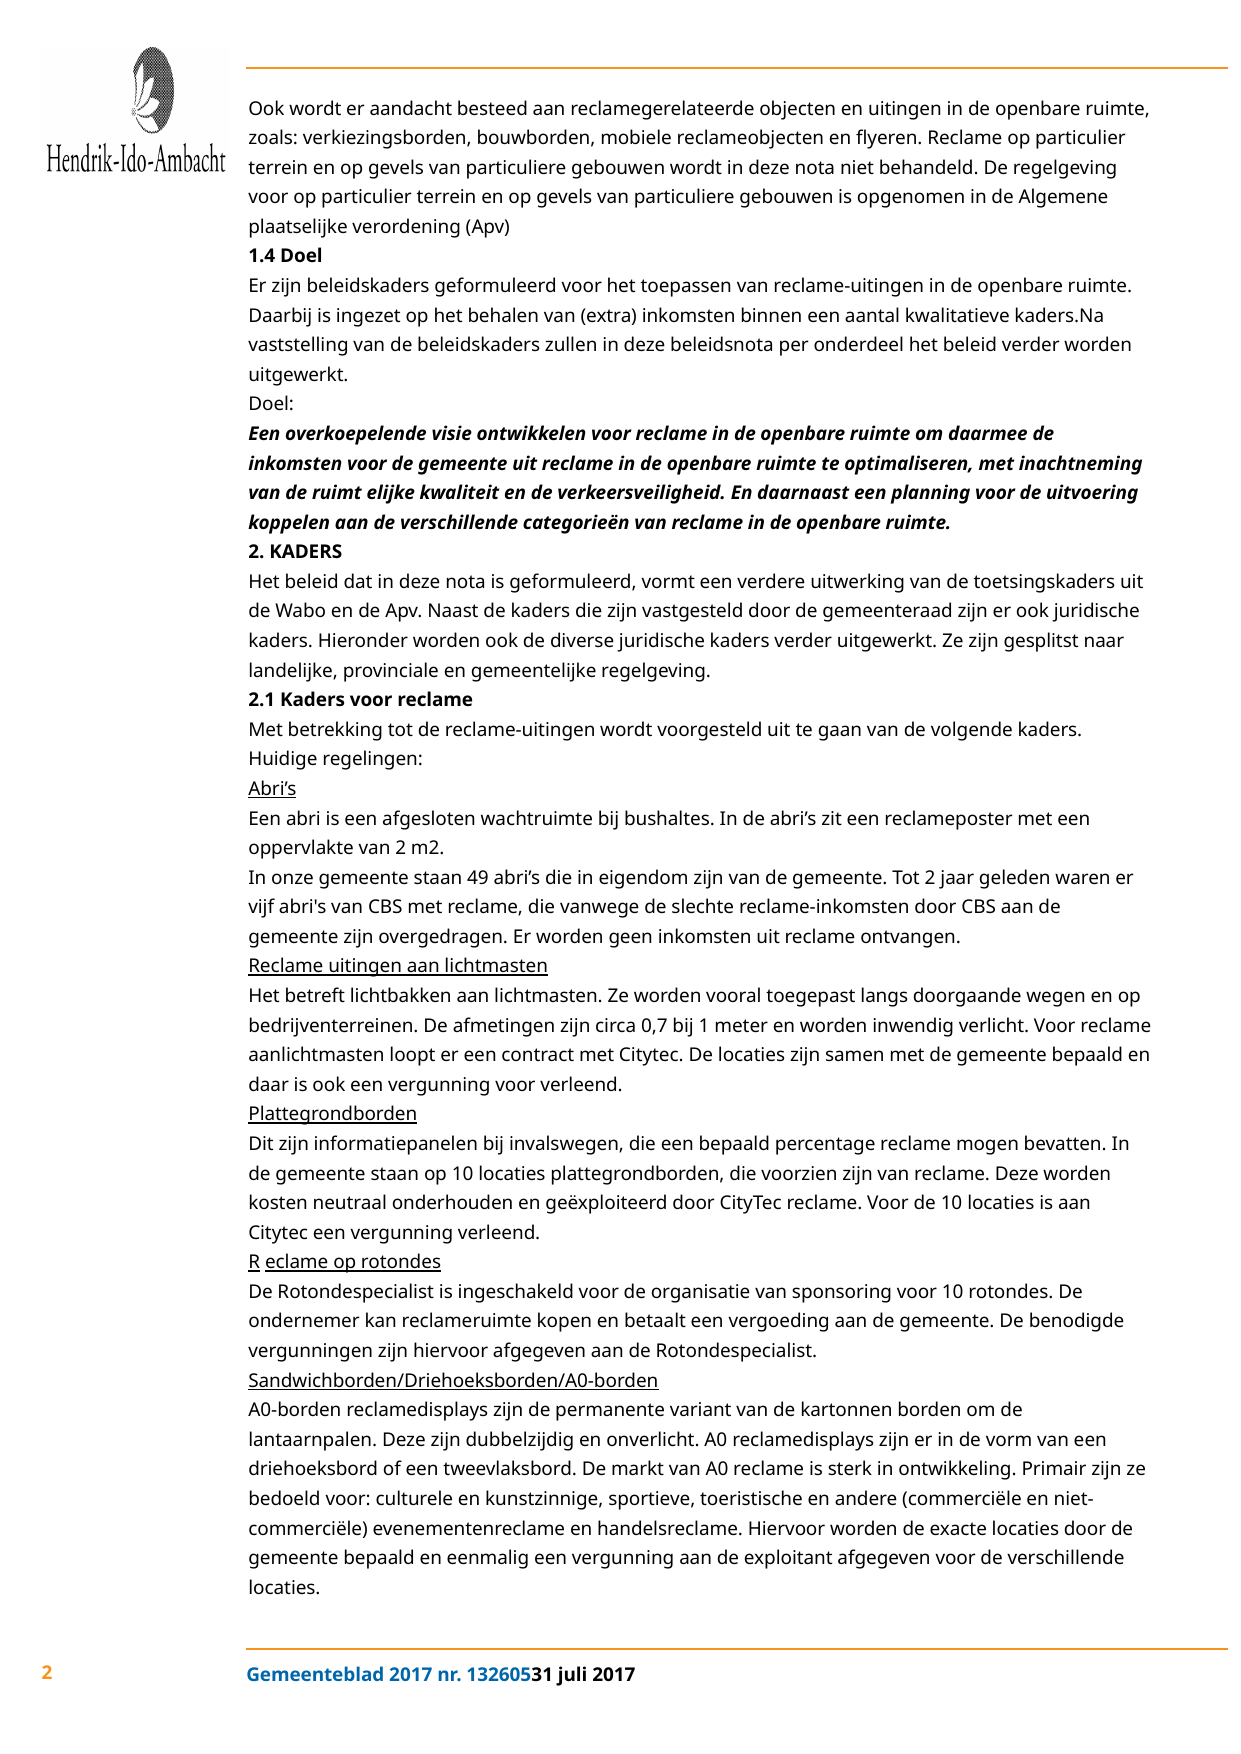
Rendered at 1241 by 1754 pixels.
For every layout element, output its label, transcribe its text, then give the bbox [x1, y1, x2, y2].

text Dit zijn informatiepanelen bij invalswegen, die een bepaald percentage reclame mogen bevatten. In de gemeente staan op 10 locaties plattegrondborden, die voorzien zijn van reclame. Deze worden kosten neutraal onderhouden en geëxploiteerd door CityTec reclame. Voor de 10 locaties is aan Citytec een vergunning verleend. [248, 1130, 1152, 1245]
text 2. KADERS [248, 538, 1152, 564]
text Ook wordt er aandacht besteed aan reclamegerelateerde objecten en uitingen in de openbare ruimte, zoals: verkiezingsborden, bouwborden, mobiele reclameobjecten en flyeren. Reclame op particulier terrein en op gevels van particuliere gebouwen wordt in deze nota niet behandeld. De regelgeving voor op particulier terrein en op gevels van particuliere gebouwen is opgenomen in de Algemene plaatselijke verordening (Apv) [248, 95, 1152, 239]
text R eclame op rotondes [248, 1248, 1152, 1274]
text Een overkoepelende visie ontwikkelen voor reclame in de openbare ruimte om daarmee de inkomsten voor de gemeente uit reclame in de openbare ruimte te optimaliseren, met inachtneming van de ruimt elijke kwaliteit en de verkeersveiligheid. En daarnaast een planning voor de uitvoering koppelen aan de verschillende categorieën van reclame in de openbare ruimte. [248, 420, 1152, 535]
text Het betreft lichtbakken aan lichtmasten. Ze worden vooral toegepast langs doorgaande wegen en op bedrijventerreinen. De afmetingen zijn circa 0,7 bij 1 meter en worden inwendig verlicht. Voor reclame aanlichtmasten loopt er een contract met Citytec. De locaties zijn samen met de gemeente bepaald en daar is ook een vergunning voor verleend. [248, 982, 1152, 1097]
text Het beleid dat in deze nota is geformuleerd, vormt een verdere uitwerking van de toetsingskaders uit de Wabo en de Apv. Naast de kaders die zijn vastgesteld door de gemeenteraad zijn er ook juridische kaders. Hieronder worden ook de diverse juridische kaders verder uitgewerkt. Ze zijn gesplitst naar landelijke, provinciale en gemeentelijke regelgeving. [248, 568, 1152, 683]
text Reclame uitingen aan lichtmasten [248, 953, 1152, 978]
text 1.4 Doel [248, 243, 1152, 268]
text 2.1 Kaders voor reclame [248, 686, 1152, 712]
text Er zijn beleidskaders geformuleerd voor het toepassen van reclame-uitingen in de openbare ruimte. Daarbij is ingezet op het behalen van (extra) inkomsten binnen een aantal kwalitatieve kaders.Na vaststelling van de beleidskaders zullen in deze beleidsnota per onderdeel het beleid verder worden uitgewerkt. [248, 272, 1152, 387]
text A0-borden reclamedisplays zijn de permanente variant van de kartonnen borden om de lantaarnpalen. Deze zijn dubbelzijdig en onverlicht. A0 reclamedisplays zijn er in de vorm van een driehoeksbord of een tweevlaksbord. De markt van A0 reclame is sterk in ontwikkeling. Primair zijn ze bedoeld voor: culturele en kunstzinnige, sportieve, toeristische en andere (commerciële en niet-commerciële) evenementenreclame en handelsreclame. Hiervoor worden de exacte locaties door de gemeente bepaald en eenmalig een vergunning aan de exploitant afgegeven voor de verschillende locaties. [248, 1396, 1152, 1600]
text Plattegrondborden [248, 1101, 1152, 1126]
text Doel: [248, 391, 1152, 416]
picture [41, 47, 231, 172]
text In onze gemeente staan 49 abri’s die in eigendom zijn van de gemeente. Tot 2 jaar geleden waren er vijf abri's van CBS met reclame, die vanwege de slechte reclame-inkomsten door CBS aan de gemeente zijn overgedragen. Er worden geen inkomsten uit reclame ontvangen. [248, 864, 1152, 949]
text De Rotondespecialist is ingeschakeld voor de organisatie van sponsoring voor 10 rotondes. De ondernemer kan reclameruimte kopen en betaalt een vergoeding aan de gemeente. De benodigde vergunningen zijn hiervoor afgegeven aan de Rotondespecialist. [248, 1278, 1152, 1363]
text Met betrekking tot de reclame-uitingen wordt voorgesteld uit te gaan van de volgende kaders. Huidige regelingen: [248, 716, 1152, 771]
text Abri’s [248, 775, 1152, 801]
text Sandwichborden/Driehoeksborden/A0-borden [248, 1367, 1152, 1393]
text Een abri is een afgesloten wachtruimte bij bushaltes. In de abri’s zit een reclameposter met een oppervlakte van 2 m2. [248, 805, 1152, 860]
